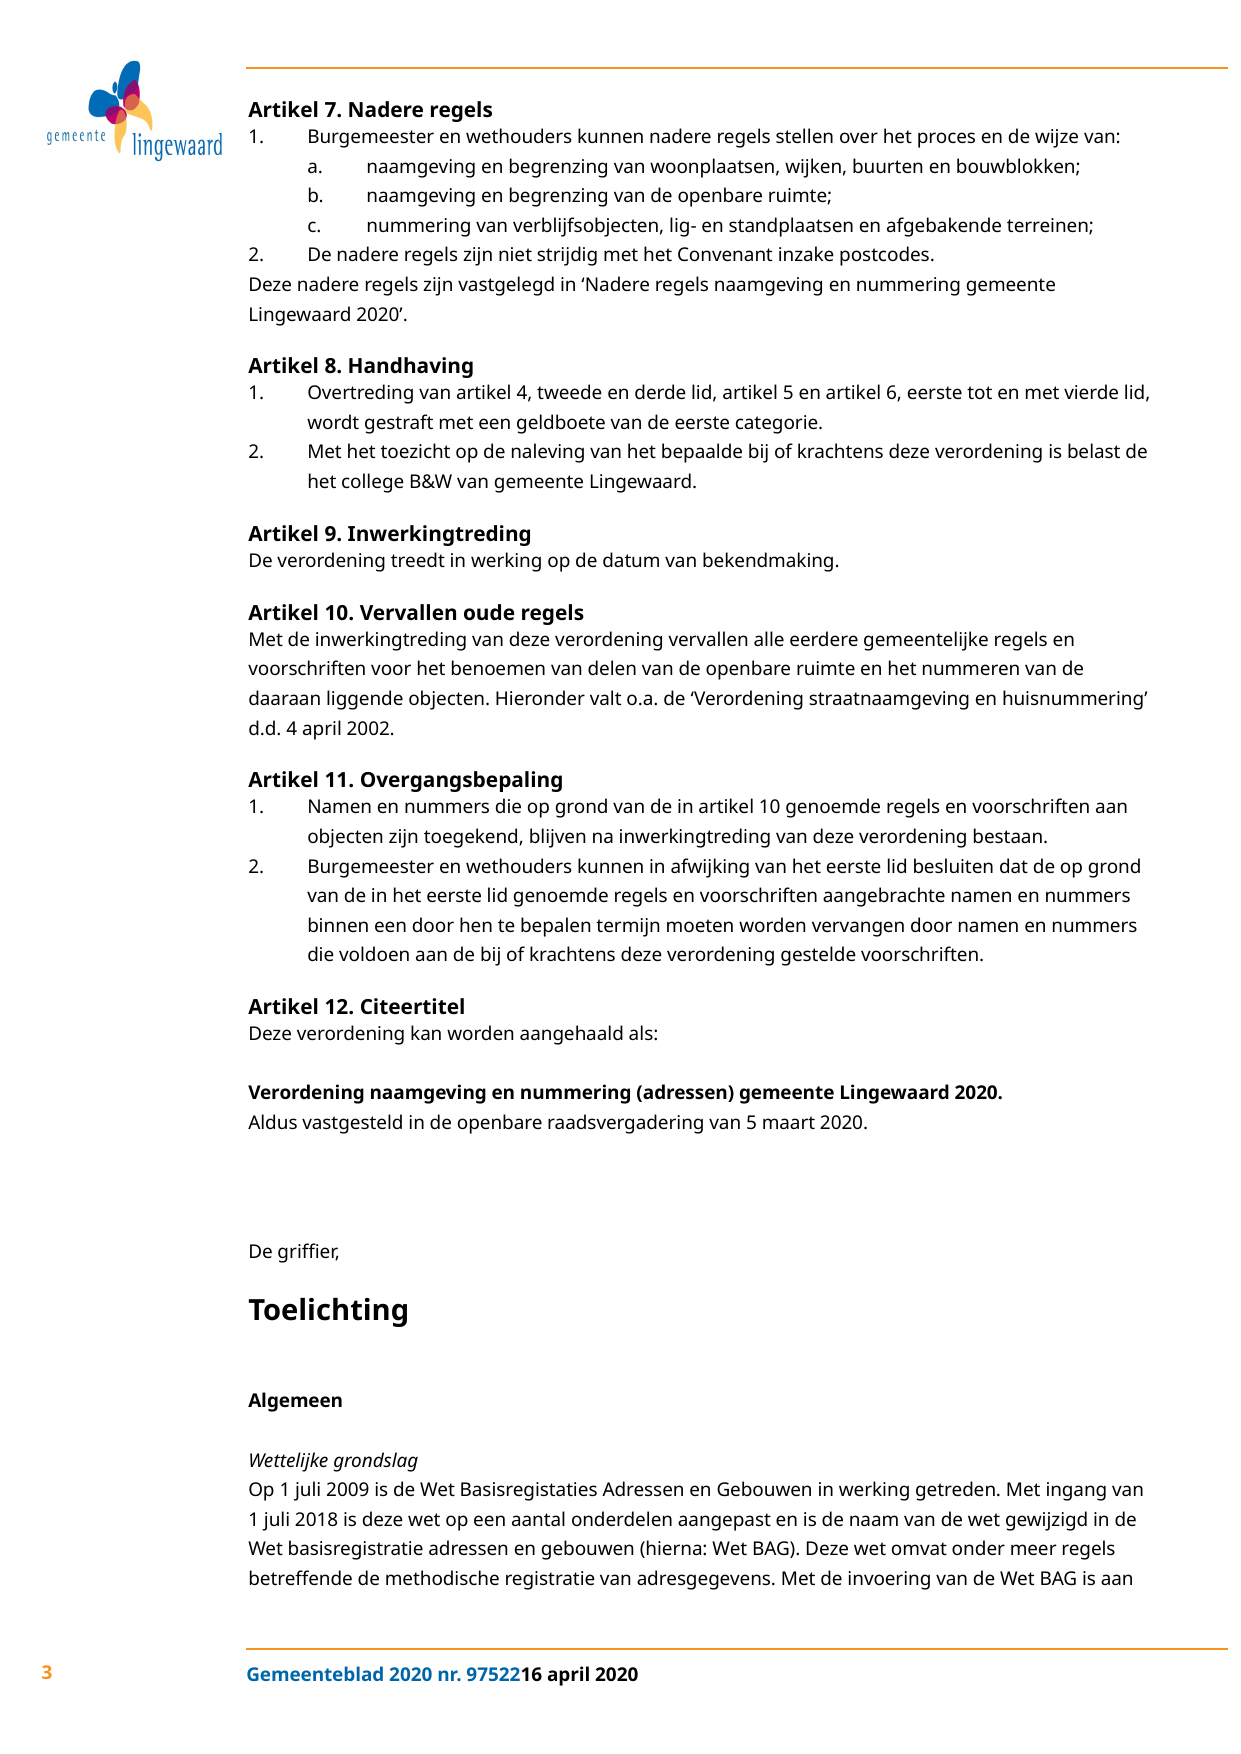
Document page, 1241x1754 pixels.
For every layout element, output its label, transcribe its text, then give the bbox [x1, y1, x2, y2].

text Op 1 juli 2009 is de Wet Basisregistaties Adressen en Gebouwen in werking getreden. Met ingang van 1 juli 2018 is deze wet op een aantal onderdelen aangepast en is de naam van de wet gewijzigd in de Wet basisregistratie adressen en gebouwen (hierna: Wet BAG). Deze wet omvat onder meer regels betreffende de methodische registratie van adresgegevens. Met de invoering van de Wet BAG is aan [248, 1476, 1152, 1591]
list Burgemeester en wethouders kunnen in afwijking van het eerste lid besluiten dat de op grond van de in het eerste lid genoemde regels en voorschriften aangebrachte namen en nummers binnen een door hen te bepalen termijn moeten worden vervangen door namen en nummers die voldoen aan de bij of krachtens deze verordening gestelde voorschriften. [248, 853, 1152, 967]
text Verordening naamgeving en nummering (adressen) gemeente Lingewaard 2020. [248, 1079, 1152, 1105]
picture [41, 47, 231, 172]
text Aldus vastgesteld in de openbare raadsvergadering van 5 maart 2020. [248, 1109, 1152, 1135]
text Artikel 8. Handhaving [248, 351, 1152, 379]
text De griffier, [248, 1238, 1152, 1263]
list naamgeving en begrenzing van de openbare ruimte; [307, 182, 1152, 208]
text Artikel 10. Vervallen oude regels [248, 598, 1152, 626]
text Met de inwerkingtreding van deze verordening vervallen alle eerdere gemeentelijke regels en voorschriften voor het benoemen van delen van de openbare ruimte en het nummeren van de daaraan liggende objecten. Hieronder valt o.a. de ‘Verordening straatnaamgeving en huisnummering’ d.d. 4 april 2002. [248, 626, 1152, 741]
list Namen en nummers die op grond van de in artikel 10 genoemde regels en voorschriften aan objecten zijn toegekend, blijven na inwerkingtreding van deze verordening bestaan. [248, 794, 1152, 849]
list naamgeving en begrenzing van woonplaatsen, wijken, buurten en bouwblokken; [307, 153, 1152, 178]
list Overtreding van artikel 4, tweede en derde lid, artikel 5 en artikel 6, eerste tot en met vierde lid, wordt gestraft met een geldboete van de eerste categorie. [248, 379, 1152, 435]
text Artikel 12. Citeertitel [248, 992, 1152, 1020]
text Deze nadere regels zijn vastgelegd in ‘Nadere regels naamgeving en nummering gemeente Lingewaard 2020’. [248, 271, 1152, 326]
text Artikel 9. Inwerkingtreding [248, 519, 1152, 547]
text Artikel 11. Overgangsbepaling [248, 765, 1152, 794]
list Met het toezicht op de naleving van het bepaalde bij of krachtens deze verordening is belast de het college B&W van gemeente Lingewaard. [248, 439, 1152, 494]
text Wettelijke grondslag [248, 1447, 1152, 1473]
text De verordening treedt in werking op de datum van bekendmaking. [248, 547, 1152, 573]
text Algemeen [248, 1388, 1152, 1413]
text Deze verordening kan worden aangehaald als: [248, 1020, 1152, 1046]
text Toelichting [248, 1289, 1152, 1329]
list nummering van verblijfsobjecten, lig- en standplaatsen en afgebakende terreinen; [307, 212, 1152, 238]
list De nadere regels zijn niet strijdig met het Convenant inzake postcodes. [248, 242, 1152, 267]
list Burgemeester en wethouders kunnen nadere regels stellen over het proces en de wijze van: [248, 123, 1152, 149]
text Artikel 7. Nadere regels [248, 95, 1152, 123]
